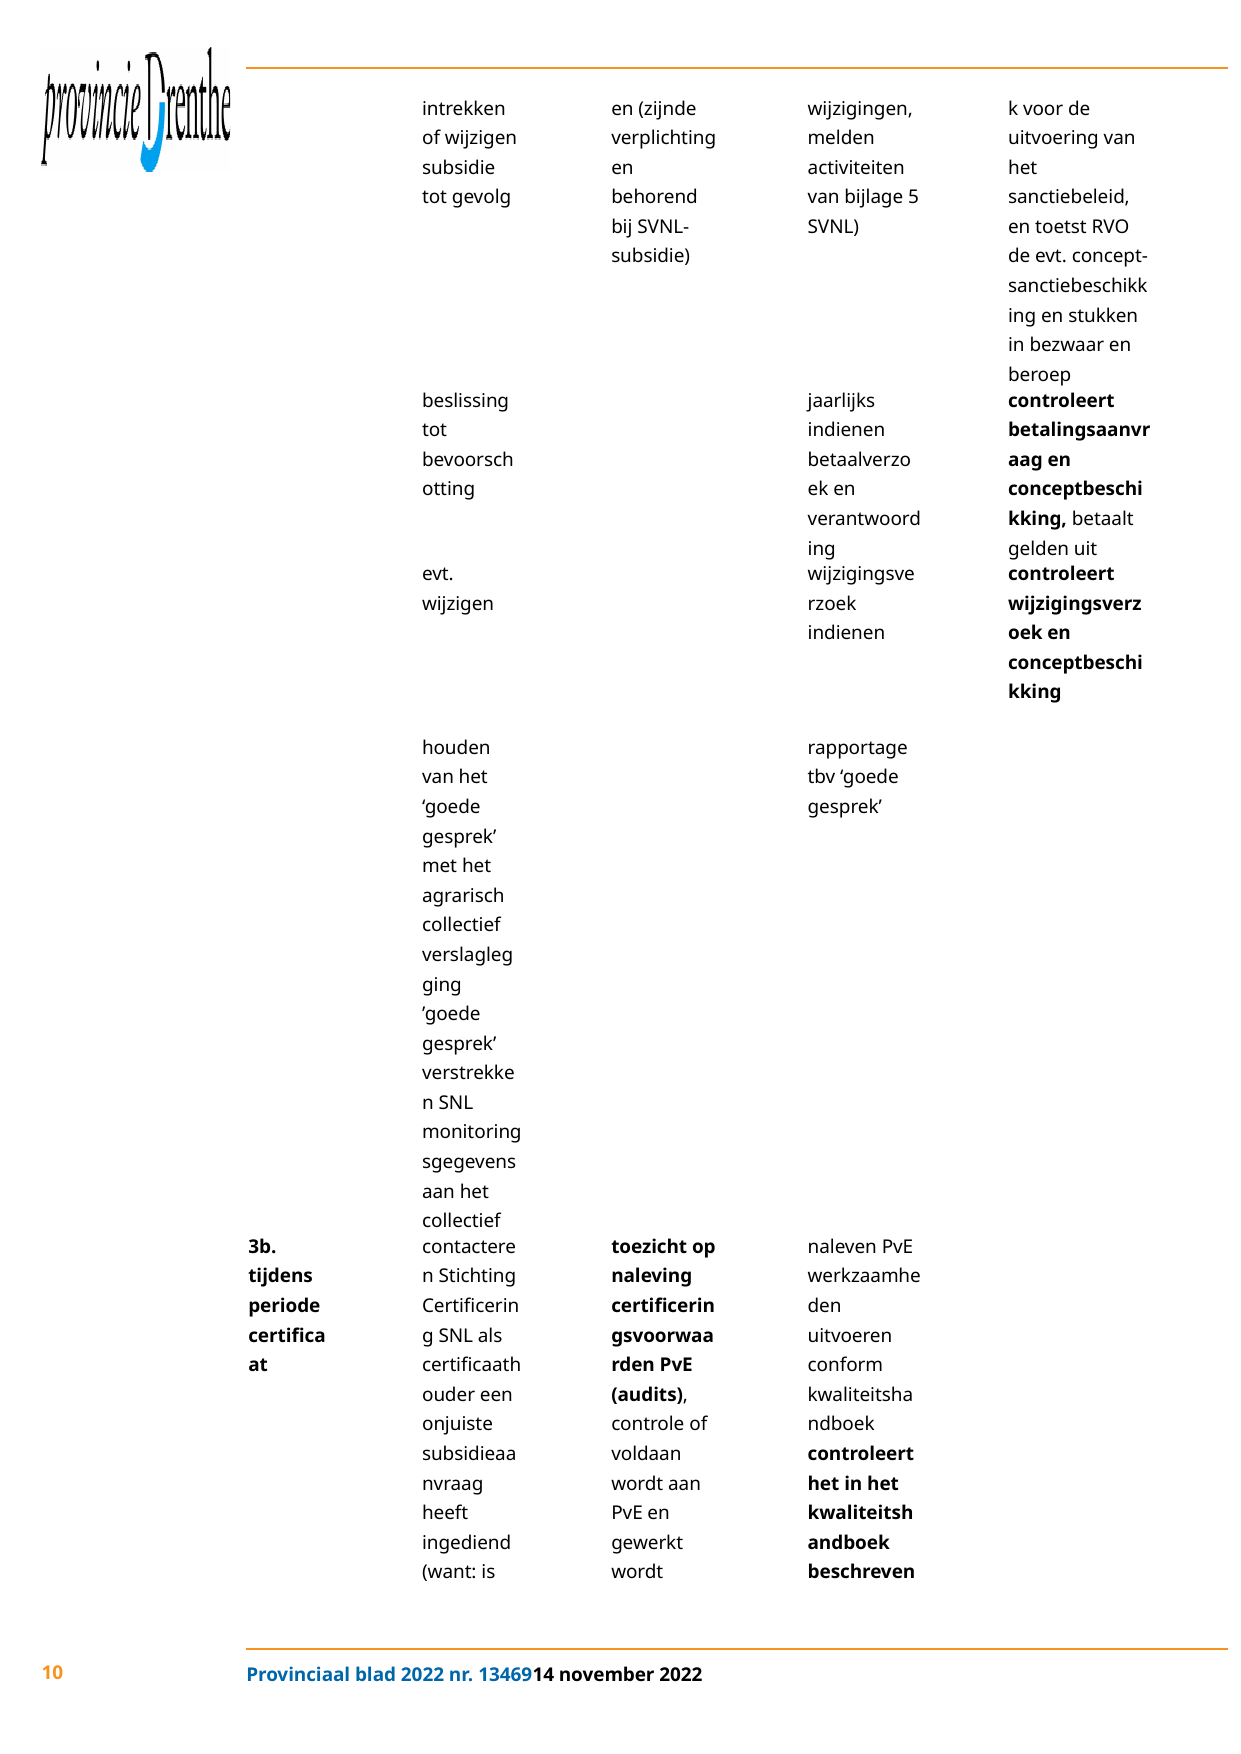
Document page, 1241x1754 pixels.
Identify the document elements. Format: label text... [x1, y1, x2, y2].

table_cell [921, 560, 1008, 734]
table_cell evt. wijzigen [422, 560, 524, 734]
table_cell [721, 1233, 807, 1584]
table_cell [248, 734, 335, 1233]
table_cell [721, 387, 807, 560]
table_cell contacteren Stichting Certificering SNL als certificaathouder een onjuiste subsidieaanvraag heeft ingediend (want: is [422, 1233, 524, 1584]
table_cell wijzigingen, melden activiteiten van bijlage 5 SVNL) [808, 95, 921, 387]
table_cell [335, 95, 422, 387]
table_cell beslissing tot bevoorschotting [422, 387, 524, 560]
table_cell [1008, 734, 1152, 1233]
table_cell naleven PvE werkzaamheden uitvoeren conform kwaliteitshandboek controleert het in het kwaliteitshandboek beschreven [808, 1233, 921, 1584]
table_cell [335, 734, 422, 1233]
table_cell jaarlijks indienen betaalverzoek en verantwoording [808, 387, 921, 560]
table_cell [611, 387, 721, 560]
table_cell k voor de uitvoering van het sanctiebeleid, en toetst RVO de evt. concept- sanctiebeschikking en stukken in bezwaar en beroep [1008, 95, 1152, 387]
table_cell controleert betalingsaanvraag en conceptbeschikking, betaalt gelden uit [1008, 387, 1152, 560]
table_cell [248, 387, 335, 560]
table_cell [524, 95, 611, 387]
table_cell [921, 387, 1008, 560]
table_cell en (zijnde verplichtingen behorend bij SVNL-subsidie) [611, 95, 721, 387]
picture [41, 47, 231, 172]
table_cell [721, 734, 807, 1233]
table_cell houden van het ‘goede gesprek’ met het agrarisch collectief verslaglegging ’goede gesprek’ verstrekken SNL monitoringsgegevens aan het collectief [422, 734, 524, 1233]
table_cell [721, 560, 807, 734]
table_cell [524, 387, 611, 560]
table_cell toezicht op naleving certificeringsvoorwaarden PvE (audits), controle of voldaan wordt aan PvE en gewerkt wordt [611, 1233, 721, 1584]
table_cell [921, 1233, 1008, 1584]
table_cell [248, 95, 335, 387]
table_cell [524, 734, 611, 1233]
table_cell [335, 387, 422, 560]
table_cell [335, 560, 422, 734]
table_cell [721, 95, 807, 387]
table_cell [248, 560, 335, 734]
table_cell [335, 1233, 422, 1584]
table_cell [921, 95, 1008, 387]
table_cell [611, 560, 721, 734]
table_cell wijzigingsverzoek indienen [808, 560, 921, 734]
table_cell rapportage tbv ‘goede gesprek’ [808, 734, 921, 1233]
table_cell [524, 560, 611, 734]
table_cell [921, 734, 1008, 1233]
table_cell controleert wijzigingsverzoek en conceptbeschikking [1008, 560, 1152, 734]
table_cell intrekken of wijzigen subsidie tot gevolg [422, 95, 524, 387]
table_cell [524, 1233, 611, 1584]
table_cell [1008, 1233, 1152, 1584]
table_cell 3b. tijdens periode certificaat [248, 1233, 335, 1584]
table_cell [611, 734, 721, 1233]
